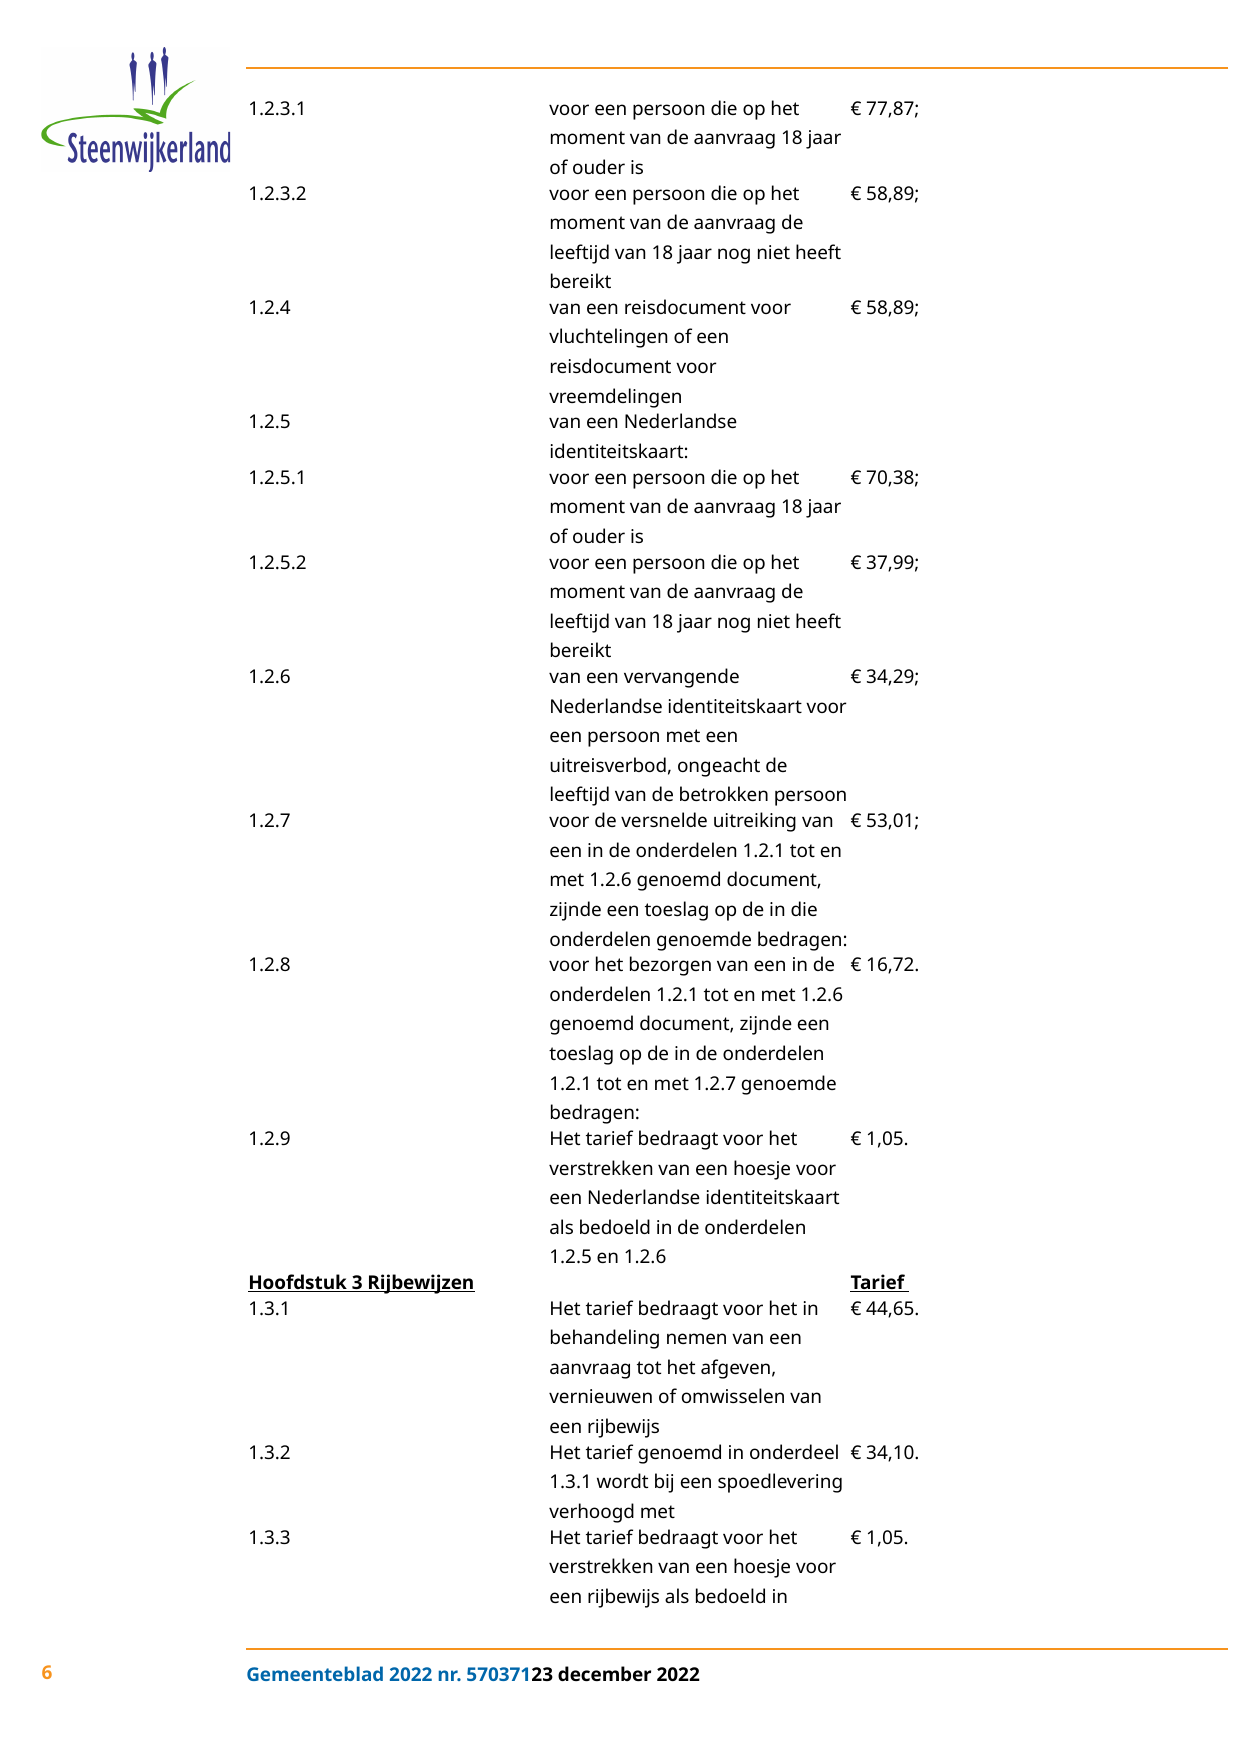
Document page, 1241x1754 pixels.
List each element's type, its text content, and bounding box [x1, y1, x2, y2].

picture [41, 47, 231, 172]
table_cell Het tarief bedraagt voor het verstrekken van een hoesje voor een Nederlandse identiteitskaart als bedoeld in de onderdelen 1.2.5 en 1.2.6 [549, 1125, 850, 1269]
table_cell € 53,01; [850, 808, 1152, 951]
table_cell € 58,89; [850, 294, 1152, 409]
table_cell 1.2.4 [248, 294, 549, 409]
table_cell € 34,10. [850, 1439, 1152, 1524]
table_cell € 1,05. [850, 1524, 1152, 1609]
table_cell € 58,89; [850, 180, 1152, 294]
table_cell Hoofdstuk 3 Rijbewijzen [248, 1269, 850, 1295]
table_cell 1.3.1 [248, 1295, 549, 1439]
table_cell 1.2.3.1 [248, 95, 549, 180]
table_cell Het tarief bedraagt voor het in behandeling nemen van een aanvraag tot het afgeven, vernieuwen of omwisselen van een rijbewijs [549, 1295, 850, 1439]
table_cell Het tarief genoemd in onderdeel 1.3.1 wordt bij een spoedlevering verhoogd met [549, 1439, 850, 1524]
table_cell € 70,38; [850, 464, 1152, 549]
table_cell voor een persoon die op het moment van de aanvraag de leeftijd van 18 jaar nog niet heeft bereikt [549, 549, 850, 663]
table_cell voor een persoon die op het moment van de aanvraag de leeftijd van 18 jaar nog niet heeft bereikt [549, 180, 850, 294]
table_cell van een reisdocument voor vluchtelingen of een reisdocument voor vreemdelingen [549, 294, 850, 409]
table_cell 1.2.5.2 [248, 549, 549, 663]
table_cell € 16,72. [850, 951, 1152, 1125]
table_cell € 1,05. [850, 1125, 1152, 1269]
table_cell 1.2.5 [248, 409, 549, 464]
table_cell 1.3.2 [248, 1439, 549, 1524]
table_cell 1.2.6 [248, 663, 549, 807]
table_cell Het tarief bedraagt voor het verstrekken van een hoesje voor een rijbewijs als bedoeld in [549, 1524, 850, 1609]
table_cell voor een persoon die op het moment van de aanvraag 18 jaar of ouder is [549, 95, 850, 180]
table_cell 1.2.5.1 [248, 464, 549, 549]
table_cell 1.2.3.2 [248, 180, 549, 294]
table_cell voor een persoon die op het moment van de aanvraag 18 jaar of ouder is [549, 464, 850, 549]
table_cell 1.2.8 [248, 951, 549, 1125]
table_cell voor het bezorgen van een in de onderdelen 1.2.1 tot en met 1.2.6 genoemd document, zijnde een toeslag op de in de onderdelen 1.2.1 tot en met 1.2.7 genoemde bedragen: [549, 951, 850, 1125]
table_cell 1.2.7 [248, 808, 549, 951]
table_cell € 77,87; [850, 95, 1152, 180]
table_cell € 34,29; [850, 663, 1152, 807]
table_cell van een Nederlandse identiteitskaart: [549, 409, 850, 464]
table_cell 1.3.3 [248, 1524, 549, 1609]
table_cell voor de versnelde uitreiking van een in de onderdelen 1.2.1 tot en met 1.2.6 genoemd document, zijnde een toeslag op de in die onderdelen genoemde bedragen: [549, 808, 850, 951]
table_cell [850, 409, 1152, 464]
table_cell van een vervangende Nederlandse identiteitskaart voor een persoon met een uitreisverbod, ongeacht de leeftijd van de betrokken persoon [549, 663, 850, 807]
table_cell Tarief [850, 1269, 1152, 1295]
table_cell € 44,65. [850, 1295, 1152, 1439]
table_cell € 37,99; [850, 549, 1152, 663]
table_cell 1.2.9 [248, 1125, 549, 1269]
